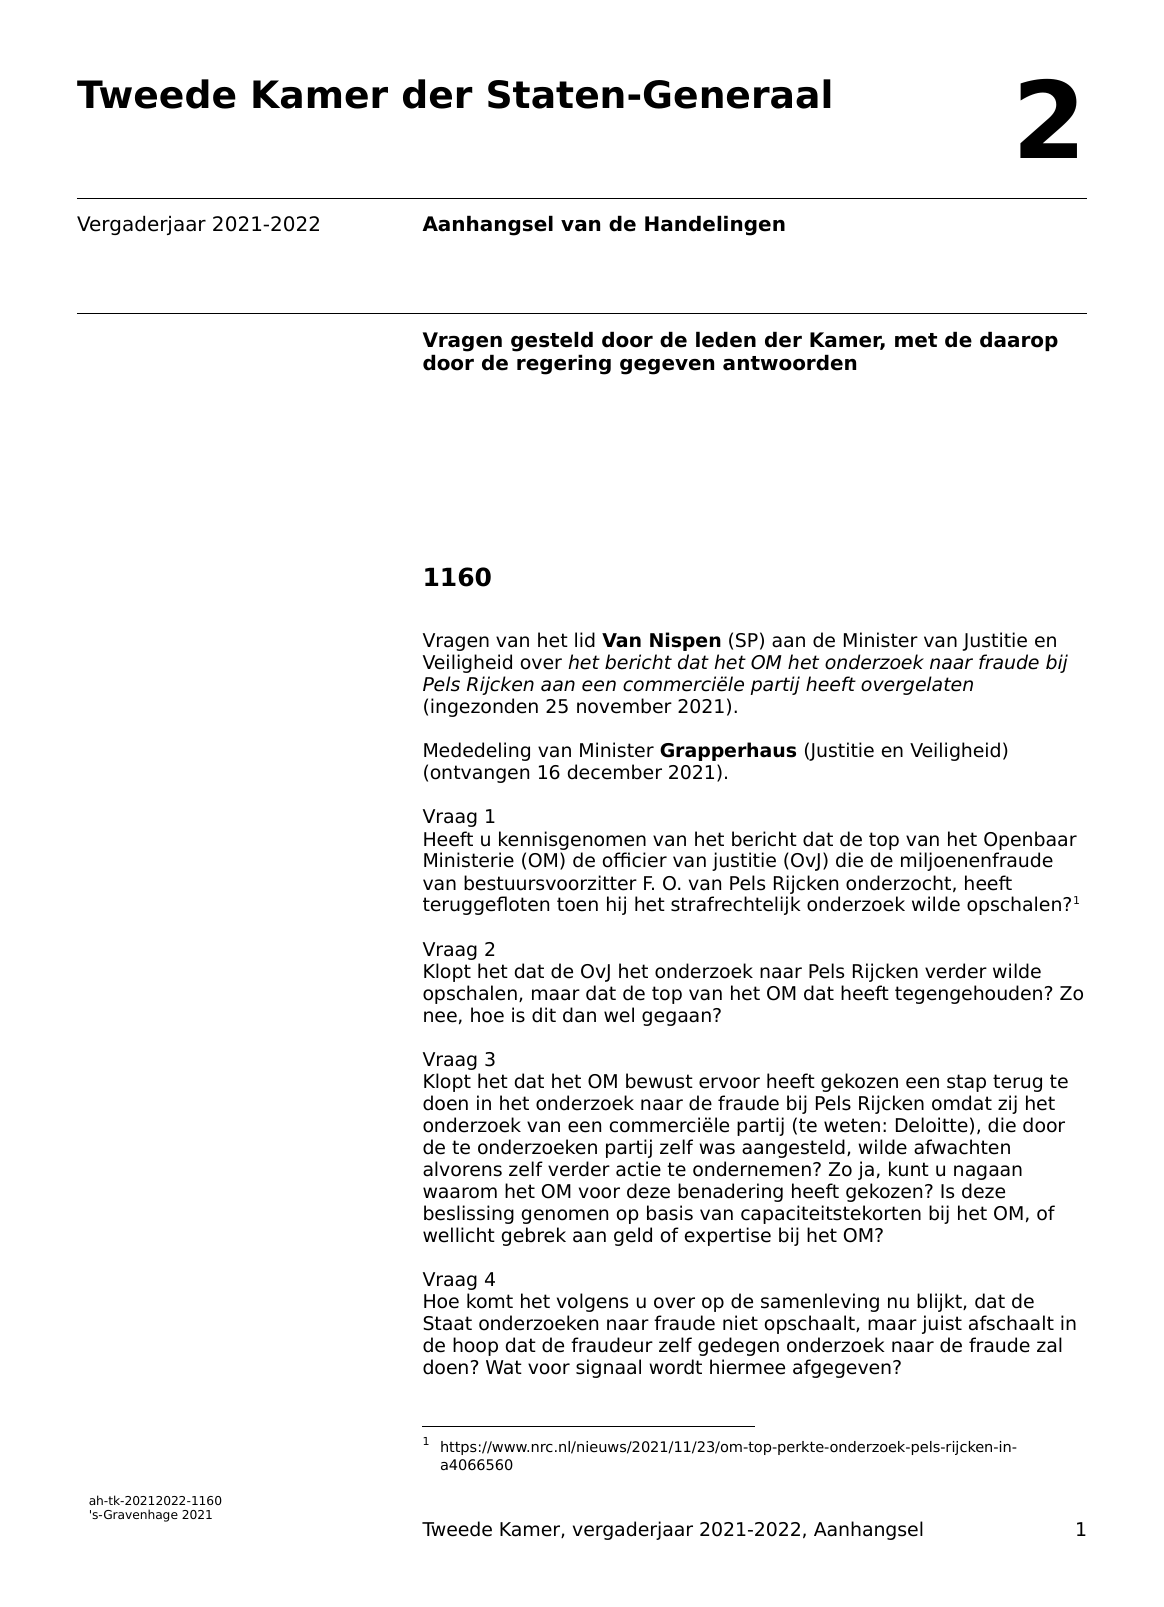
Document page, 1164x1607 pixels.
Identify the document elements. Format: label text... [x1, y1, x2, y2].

text Klopt het dat het OM bewust ervoor heeft gekozen een stap terug te doen in het onderzoek naar de fraude bij Pels Rijcken omdat zij het onderzoek van een commerciële partij (te weten: Deloitte), die door de te onderzoeken partij zelf was aangesteld, wilde afwachten alvorens zelf verder actie te ondernemen? Zo ja, kunt u nagaan waarom het OM voor deze benadering heeft gekozen? Is deze beslissing genomen op basis van capaciteitstekorten bij het OM, of wellicht gebrek aan geld of expertise bij het OM? [422, 1071, 1087, 1246]
table_header Tweede Kamer der Staten-Generaal [77, 59, 886, 198]
text Vraag 2 [422, 938, 1087, 961]
text Hoe komt het volgens u over op de samenleving nu blijkt, dat de Staat onderzoeken naar fraude niet opschaalt, maar juist afschaalt in de hoop dat de fraudeur zelf gedegen onderzoek naar de fraude zal doen? Wat voor signaal wordt hiermee afgegeven? [422, 1291, 1087, 1378]
text 1160 [422, 563, 1087, 592]
text Klopt het dat de OvJ het onderzoek naar Pels Rijcken verder wilde opschalen, maar dat de top van het OM dat heeft tegengehouden? Zo nee, hoe is dit dan wel gegaan? [422, 961, 1087, 1026]
text Vraag 3 [422, 1049, 1087, 1071]
text Vraag 4 [422, 1269, 1087, 1291]
table_cell Vragen gesteld door de leden der Kamer, met de daarop door de regering gegeven antwoorden [422, 314, 1087, 375]
text Mededeling van Minister Grapperhaus (Justitie en Veiligheid) (ontvangen 16 december 2021). [422, 740, 1087, 784]
table_cell Aanhangsel van de Handelingen [422, 199, 1087, 313]
table_cell Vergaderjaar 2021-2022 [77, 199, 422, 313]
text Vragen van het lid Van Nispen (SP) aan de Minister van Justitie en Veiligheid over het bericht dat het OM het onderzoek naar fraude bij Pels Rijcken aan een commerciële partij heeft overgelaten (ingezonden 25 november 2021). [422, 630, 1087, 718]
text Vraag 1 [422, 806, 1087, 828]
text 's-Gravenhage 2021 [88, 1508, 323, 1522]
text ah-tk-20212022-1160 [88, 1494, 323, 1508]
table_header 2 [886, 59, 1087, 198]
table_cell [77, 314, 422, 375]
text Heeft u kennisgenomen van het bericht dat de top van het Openbaar Ministerie (OM) de officier van justitie (OvJ) die de miljoenenfraude van bestuursvoorzitter F. O. van Pels Rijcken onderzocht, heeft teruggefloten toen hij het strafrechtelijk onderzoek wilde opschalen? [422, 828, 1087, 916]
text https://www.nrc.nl/nieuws/2021/11/23/om-top-perkte-onderzoek-pels-rijcken-in-a4066560 [422, 1435, 1087, 1474]
